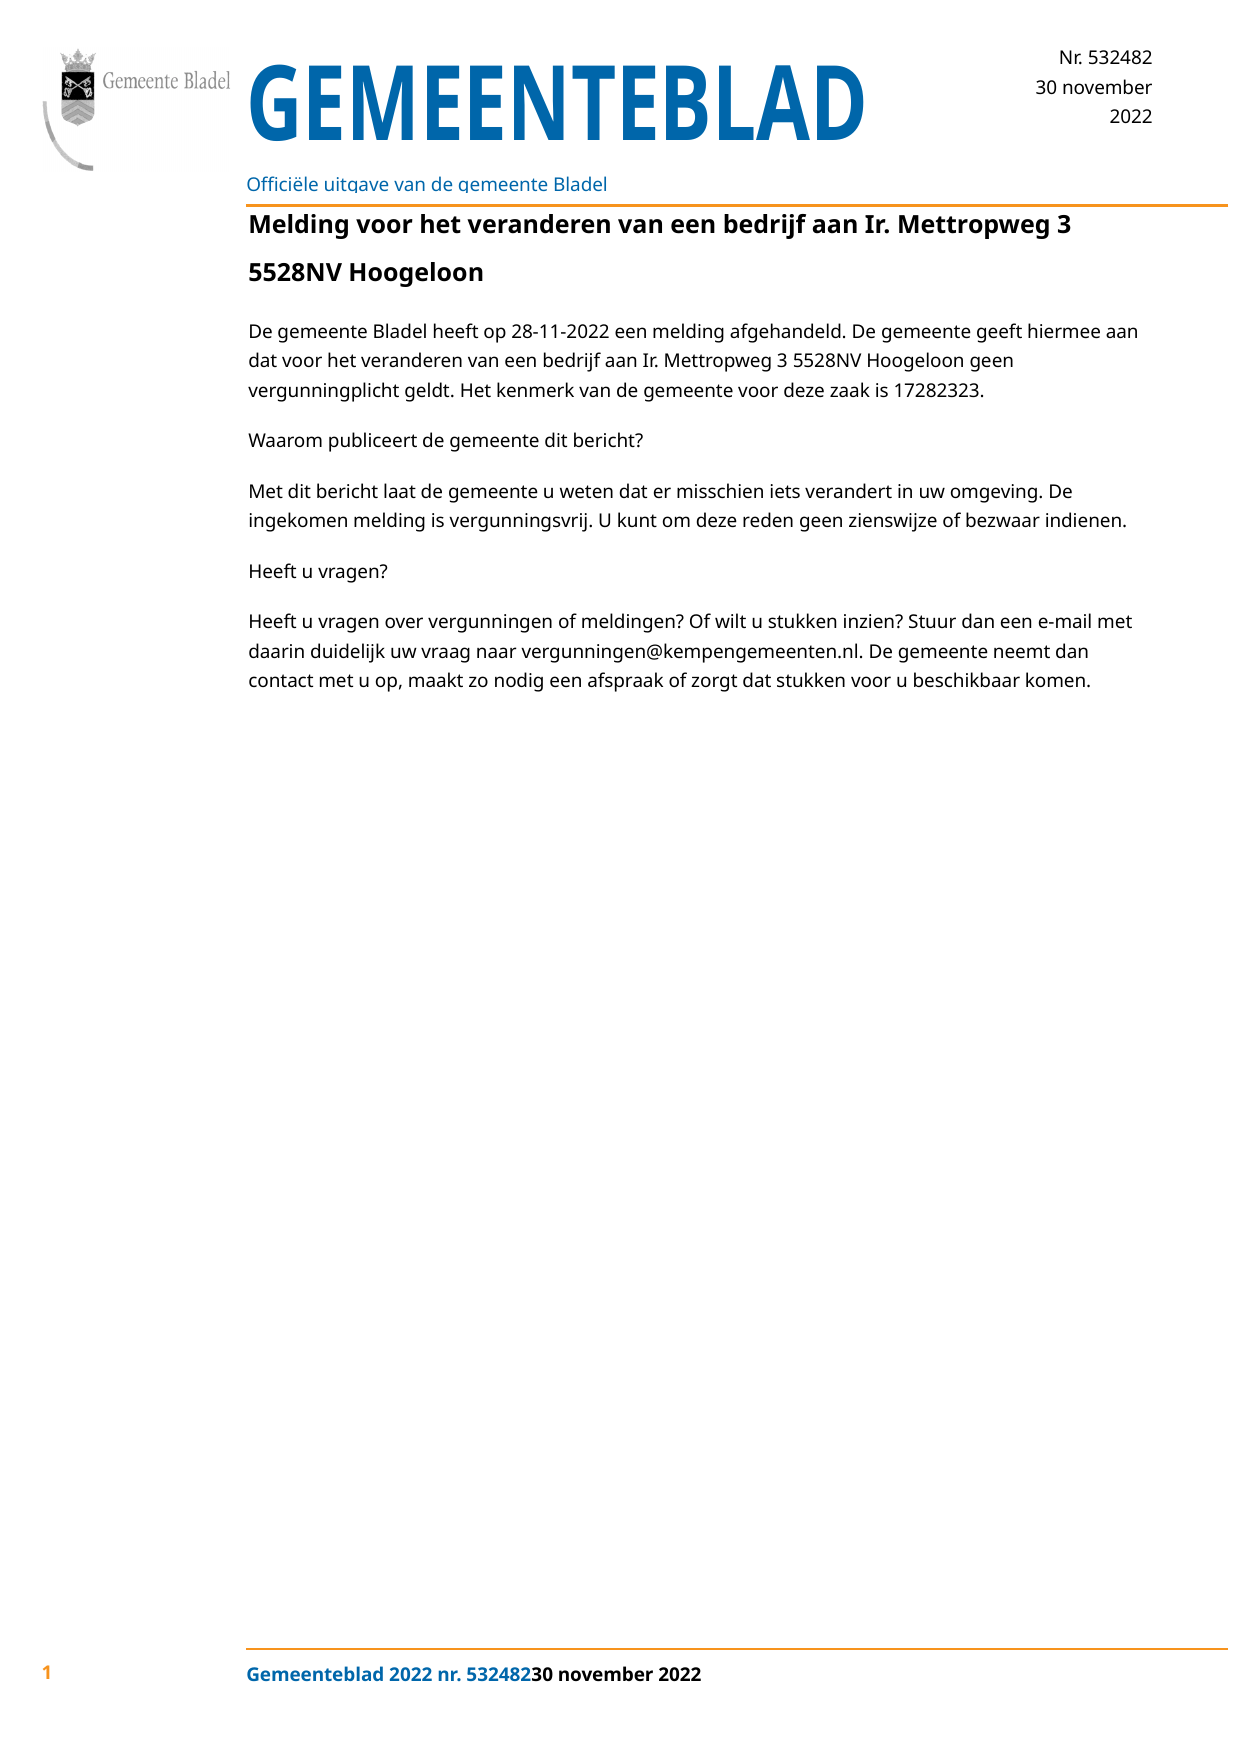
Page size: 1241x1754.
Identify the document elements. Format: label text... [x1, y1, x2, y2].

text Met dit bericht laat de gemeente u weten dat er misschien iets verandert in uw omgeving. De ingekomen melding is vergunningsvrij. U kunt om deze reden geen zienswijze of bezwaar indienen. [248, 478, 1152, 533]
text Heeft u vragen over vergunningen of meldingen? Of wilt u stukken inzien? Stuur dan een e-mail met daarin duidelijk uw vraag naar vergunningen@kempengemeenten.nl. De gemeente neemt dan contact met u op, maakt zo nodig een afspraak of zorgt dat stukken voor u beschikbaar komen. [248, 608, 1152, 693]
text Melding voor het veranderen van een bedrijf aan Ir. Mettropweg 3 5528NV Hoogeloon [248, 207, 1152, 288]
text De gemeente Bladel heeft op 28-11-2022 een melding afgehandeld. De gemeente geeft hiermee aan dat voor het veranderen van een bedrijf aan Ir. Mettropweg 3 5528NV Hoogeloon geen vergunningplicht geldt. Het kenmerk van de gemeente voor deze zaak is 17282323. [248, 318, 1152, 403]
text Waarom publiceert de gemeente dit bericht? [248, 427, 1152, 453]
text Heeft u vragen? [248, 558, 1152, 584]
picture [41, 47, 231, 172]
